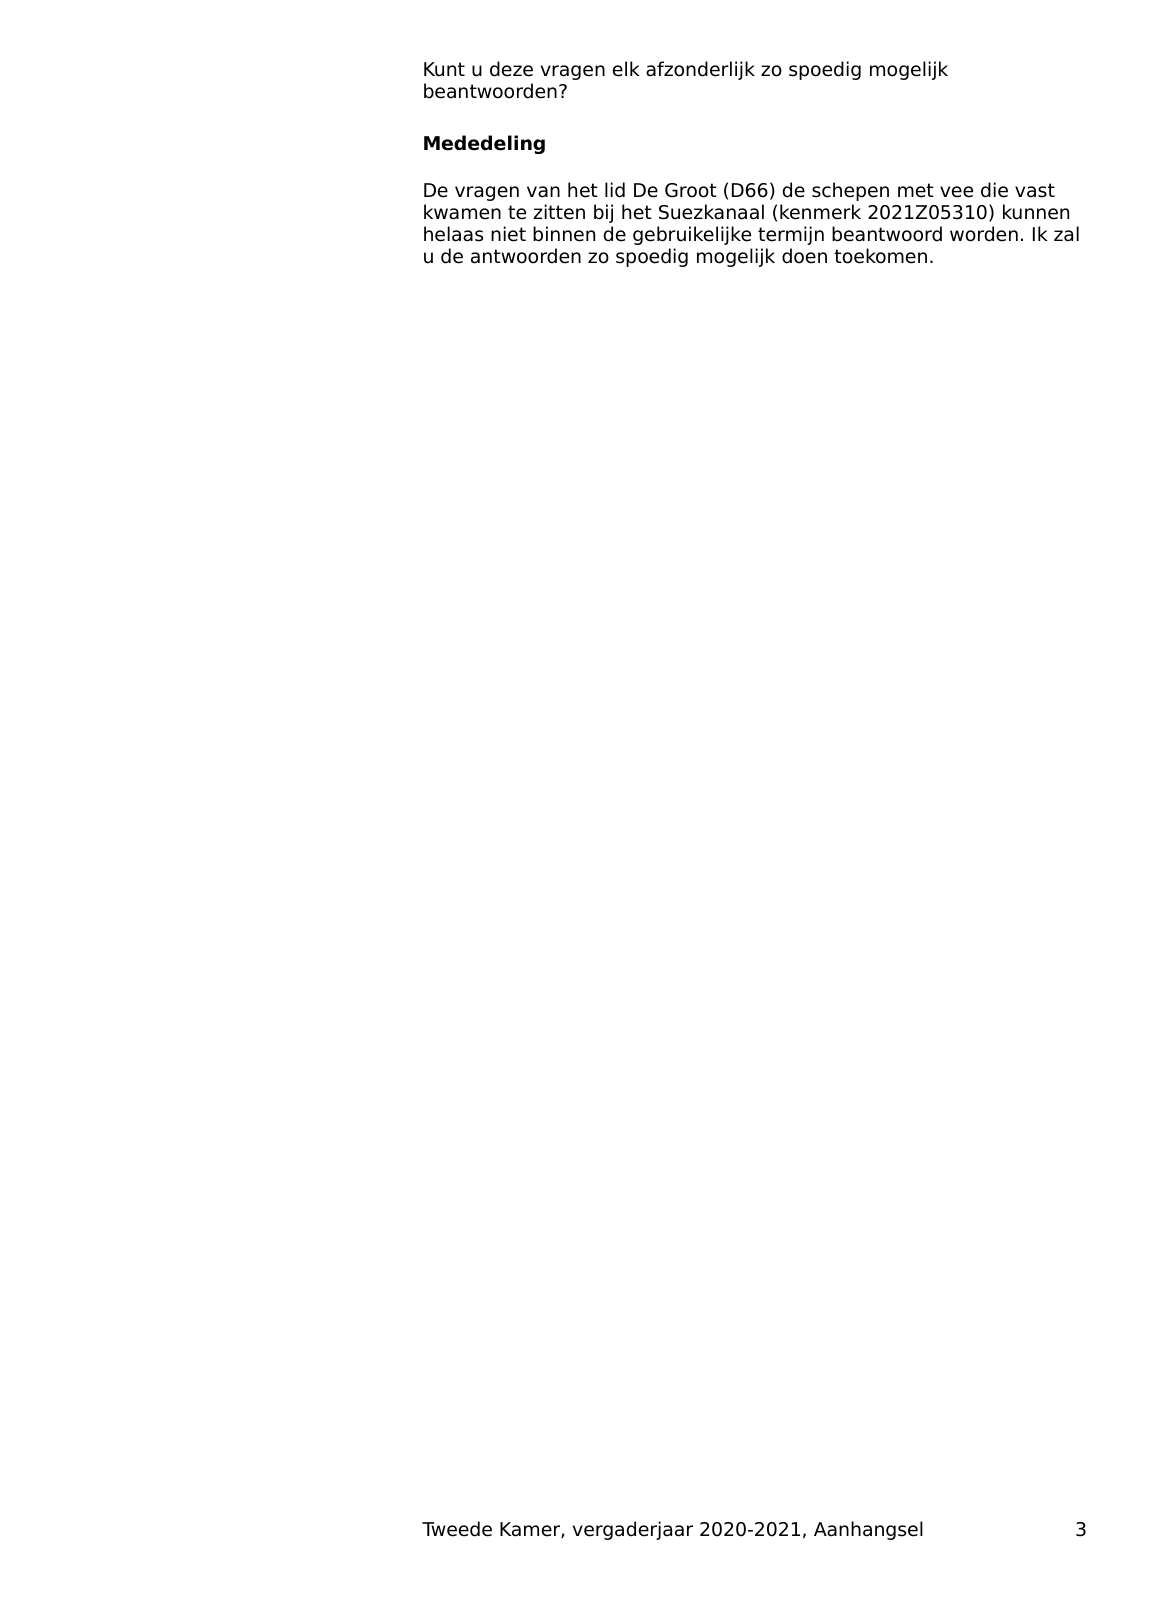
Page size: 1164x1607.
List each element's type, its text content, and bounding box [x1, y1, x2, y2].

text De vragen van het lid De Groot (D66) de schepen met vee die vast kwamen te zitten bij het Suezkanaal (kenmerk 2021Z05310) kunnen helaas niet binnen de gebruikelijke termijn beantwoord worden. Ik zal u de antwoorden zo spoedig mogelijk doen toekomen. [422, 180, 1087, 268]
subtitle Mededeling [422, 133, 1087, 155]
text Kunt u deze vragen elk afzonderlijk zo spoedig mogelijk beantwoorden? [422, 59, 1087, 103]
